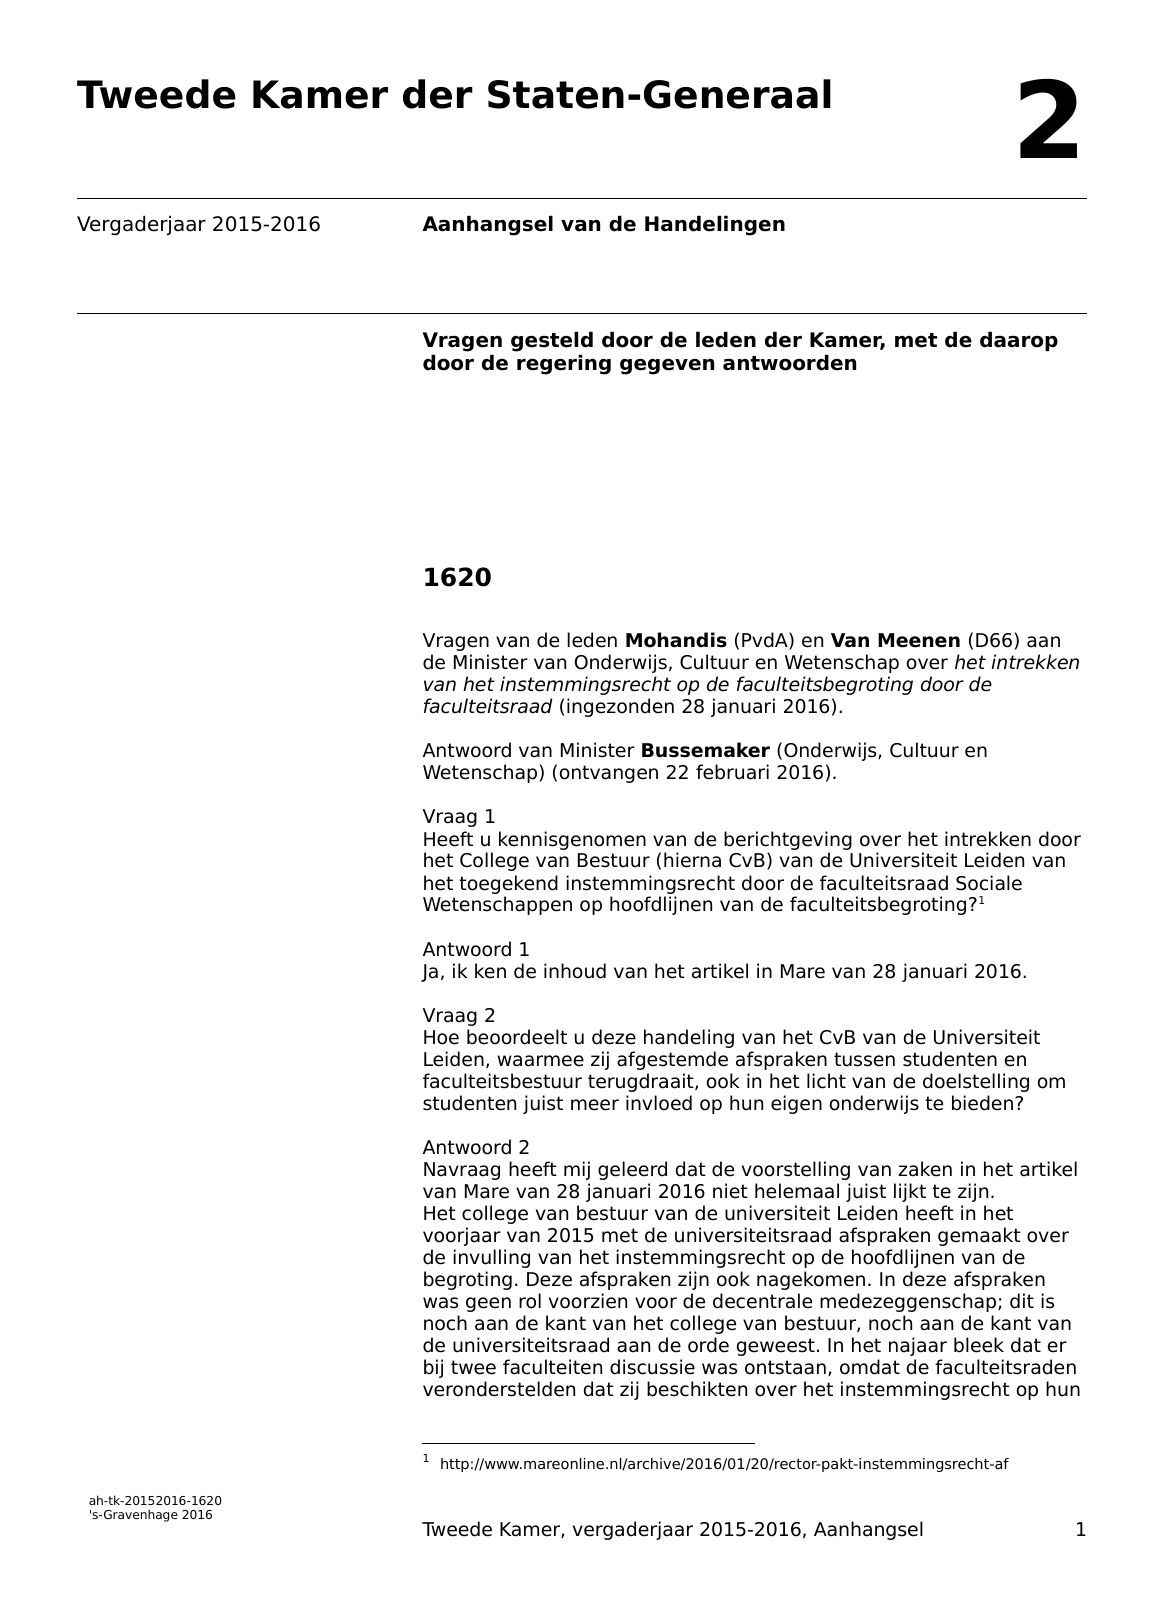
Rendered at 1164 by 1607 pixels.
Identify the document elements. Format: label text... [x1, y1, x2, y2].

table_cell Vragen gesteld door de leden der Kamer, met de daarop door de regering gegeven antwoorden [422, 314, 1087, 375]
table_header 2 [886, 59, 1087, 198]
text Ja, ik ken de inhoud van het artikel in Mare van 28 januari 2016. [422, 961, 1087, 982]
table_cell Aanhangsel van de Handelingen [422, 199, 1087, 313]
table_cell [77, 314, 422, 375]
text ah-tk-20152016-1620 [88, 1494, 323, 1508]
text Vragen van de leden Mohandis (PvdA) en Van Meenen (D66) aan de Minister van Onderwijs, Cultuur en Wetenschap over het intrekken van het instemmingsrecht op de faculteitsbegroting door de faculteitsraad (ingezonden 28 januari 2016). [422, 630, 1087, 718]
text Antwoord van Minister Bussemaker (Onderwijs, Cultuur en Wetenschap) (ontvangen 22 februari 2016). [422, 740, 1087, 784]
text Antwoord 1 [422, 938, 1087, 961]
text Heeft u kennisgenomen van de berichtgeving over het intrekken door het College van Bestuur (hierna CvB) van de Universiteit Leiden van het toegekend instemmingsrecht door de faculteitsraad Sociale Wetenschappen op hoofdlijnen van de faculteitsbegroting? [422, 828, 1087, 916]
text Het college van bestuur van de universiteit Leiden heeft in het voorjaar van 2015 met de universiteitsraad afspraken gemaakt over de invulling van het instemmingsrecht op de hoofdlijnen van de begroting. Deze afspraken zijn ook nagekomen. In deze afspraken was geen rol voorzien voor de decentrale medezeggenschap; dit is noch aan de kant van het college van bestuur, noch aan de kant van de universiteitsraad aan de orde geweest. In het najaar bleek dat er bij twee faculteiten discussie was ontstaan, omdat de faculteitsraden veronderstelden dat zij beschikten over het instemmingsrecht op hun [422, 1203, 1087, 1401]
text http://www.mareonline.nl/archive/2016/01/20/rector-pakt-instemmingsrecht-af [422, 1452, 1087, 1474]
table_cell Vergaderjaar 2015-2016 [77, 199, 422, 313]
text 's-Gravenhage 2016 [88, 1508, 323, 1522]
text Antwoord 2 [422, 1137, 1087, 1159]
text Navraag heeft mij geleerd dat de voorstelling van zaken in het artikel van Mare van 28 januari 2016 niet helemaal juist lijkt te zijn. [422, 1159, 1087, 1203]
text 1620 [422, 563, 1087, 592]
table_header Tweede Kamer der Staten-Generaal [77, 59, 886, 198]
text Vraag 2 [422, 1005, 1087, 1027]
text Hoe beoordeelt u deze handeling van het CvB van de Universiteit Leiden, waarmee zij afgestemde afspraken tussen studenten en faculteitsbestuur terugdraait, ook in het licht van de doelstelling om studenten juist meer invloed op hun eigen onderwijs te bieden? [422, 1027, 1087, 1114]
text Vraag 1 [422, 806, 1087, 828]
